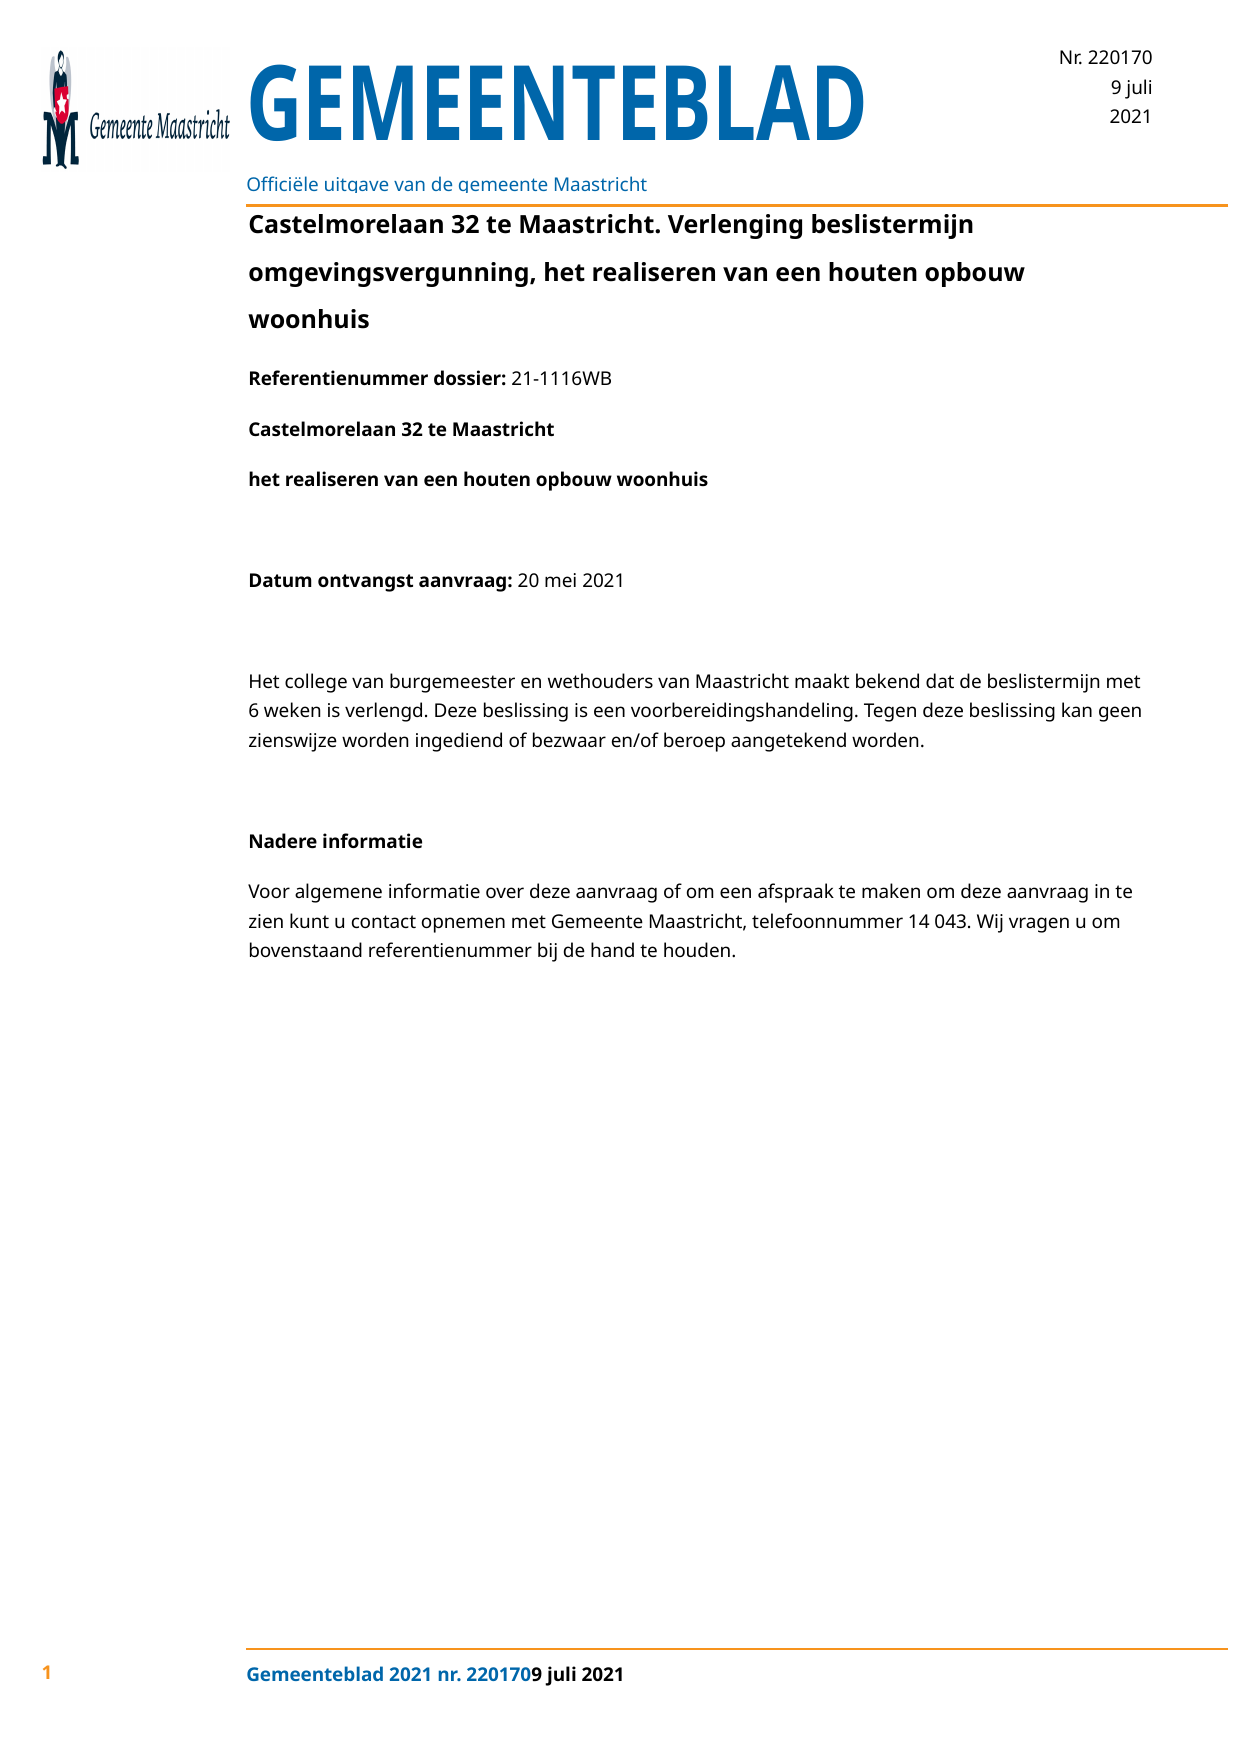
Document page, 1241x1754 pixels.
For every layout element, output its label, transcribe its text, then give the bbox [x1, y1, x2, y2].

text Castelmorelaan 32 te Maastricht [248, 416, 1152, 442]
text het realiseren van een houten opbouw woonhuis [248, 466, 1152, 492]
text Datum ontvangst aanvraag: 20 mei 2021 [248, 567, 1152, 593]
text Voor algemene informatie over deze aanvraag of om een afspraak te maken om deze aanvraag in te zien kunt u contact opnemen met Gemeente Maastricht, telefoonnummer 14 043. Wij vragen u om bovenstaand referentienummer bij de hand te houden. [248, 878, 1152, 963]
text Nadere informatie [248, 828, 1152, 854]
picture [41, 47, 231, 172]
text Het college van burgemeester en wethouders van Maastricht maakt bekend dat de beslistermijn met 6 weken is verlengd. Deze beslissing is een voorbereidingshandeling. Tegen deze beslissing kan geen zienswijze worden ingediend of bezwaar en/of beroep aangetekend worden. [248, 668, 1152, 753]
text Referentienummer dossier: 21-1116WB [248, 366, 1152, 391]
text Castelmorelaan 32 te Maastricht. Verlenging beslistermijn omgevingsvergunning, het realiseren van een houten opbouw woonhuis [248, 207, 1152, 336]
